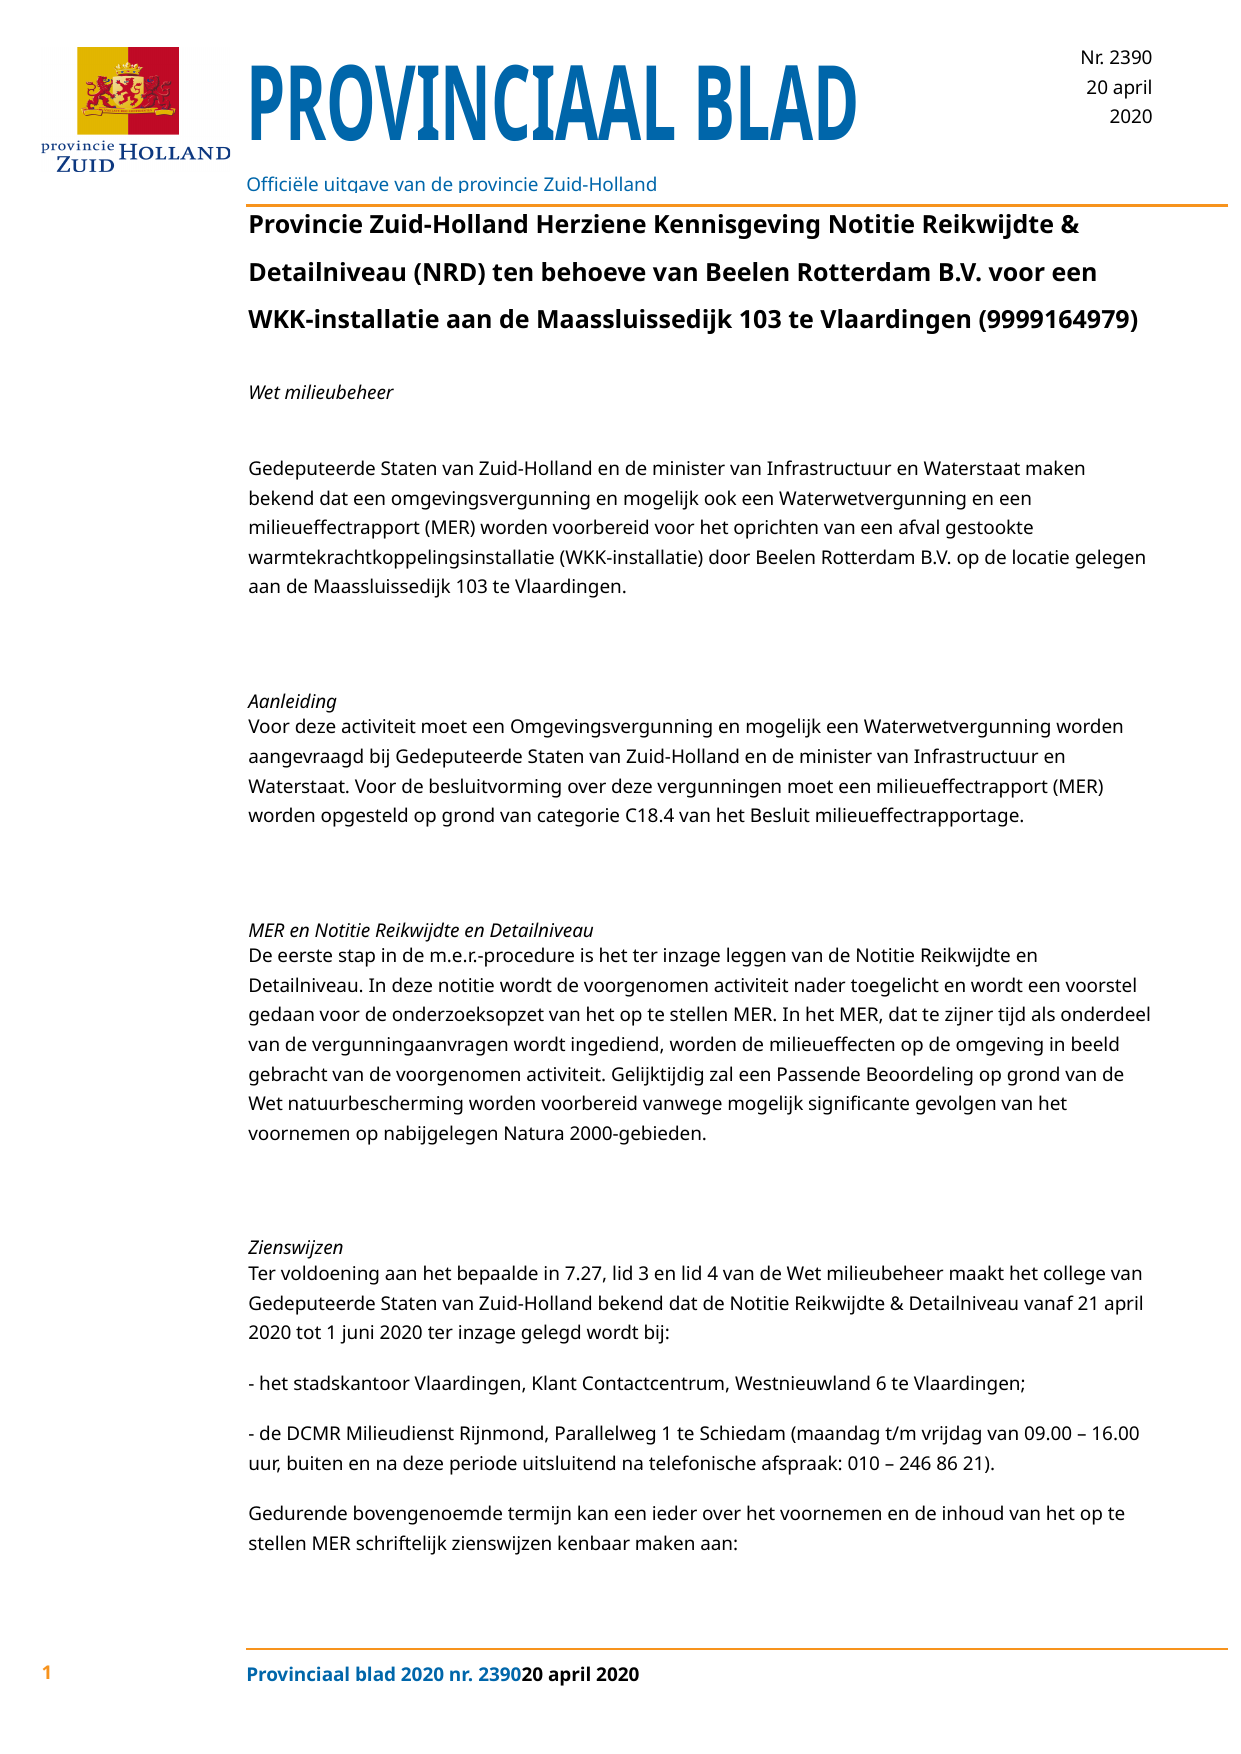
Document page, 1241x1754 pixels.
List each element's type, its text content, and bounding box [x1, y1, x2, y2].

text Provincie Zuid-Holland Herziene Kennisgeving Notitie Reikwijdte & Detailniveau (NRD) ten behoeve van Beelen Rotterdam B.V. voor een WKK-installatie aan de Maassluissedijk 103 te Vlaardingen (9999164979) [248, 207, 1152, 336]
text Gedurende bovengenoemde termijn kan een ieder over het voornemen en de inhoud van het op te stellen MER schriftelijk zienswijzen kenbaar maken aan: [248, 1500, 1152, 1555]
text Gedeputeerde Staten van Zuid-Holland en de minister van Infrastructuur en Waterstaat maken bekend dat een omgevingsvergunning en mogelijk ook een Waterwetvergunning en een milieueffectrapport (MER) worden voorbereid voor het oprichten van een afval gestookte warmtekrachtkoppelingsinstallatie (WKK-installatie) door Beelen Rotterdam B.V. op de locatie gelegen aan de Maassluissedijk 103 te Vlaardingen. [248, 455, 1152, 599]
text - het stadskantoor Vlaardingen, Klant Contactcentrum, Westnieuwland 6 te Vlaardingen; [248, 1370, 1152, 1395]
text De eerste stap in de m.e.r.-procedure is het ter inzage leggen van de Notitie Reikwijdte en Detailniveau. In deze notitie wordt de voorgenomen activiteit nader toegelicht en wordt een voorstel gedaan voor de onderzoeksopzet van het op te stellen MER. In het MER, dat te zijner tijd als onderdeel van de vergunningaanvragen wordt ingediend, worden de milieueffecten op de omgeving in beeld gebracht van de voorgenomen activiteit. Gelijktijdig zal een Passende Beoordeling op grond van de Wet natuurbescherming worden voorbereid vanwege mogelijk significante gevolgen van het voornemen op nabijgelegen Natura 2000-gebieden. [248, 942, 1152, 1146]
text - de DCMR Milieudienst Rijnmond, Parallelweg 1 te Schiedam (maandag t/m vrijdag van 09.00 – 16.00 uur, buiten en na deze periode uitsluitend na telefonische afspraak: 010 – 246 86 21). [248, 1420, 1152, 1475]
text Wet milieubeheer [248, 379, 1152, 405]
text Aanleiding [248, 688, 1152, 714]
text Zienswijzen [248, 1234, 1152, 1260]
text Ter voldoening aan het bepaalde in 7.27, lid 3 en lid 4 van de Wet milieubeheer maakt het college van Gedeputeerde Staten van Zuid-Holland bekend dat de Notitie Reikwijdte & Detailniveau vanaf 21 april 2020 tot 1 juni 2020 ter inzage gelegd wordt bij: [248, 1260, 1152, 1345]
picture [41, 47, 231, 172]
text Voor deze activiteit moet een Omgevingsvergunning en mogelijk een Waterwetvergunning worden aangevraagd bij Gedeputeerde Staten van Zuid-Holland en de minister van Infrastructuur en Waterstaat. Voor de besluitvorming over deze vergunningen moet een milieueffectrapport (MER) worden opgesteld op grond van categorie C18.4 van het Besluit milieueffectrapportage. [248, 714, 1152, 828]
text MER en Notitie Reikwijdte en Detailniveau [248, 917, 1152, 942]
